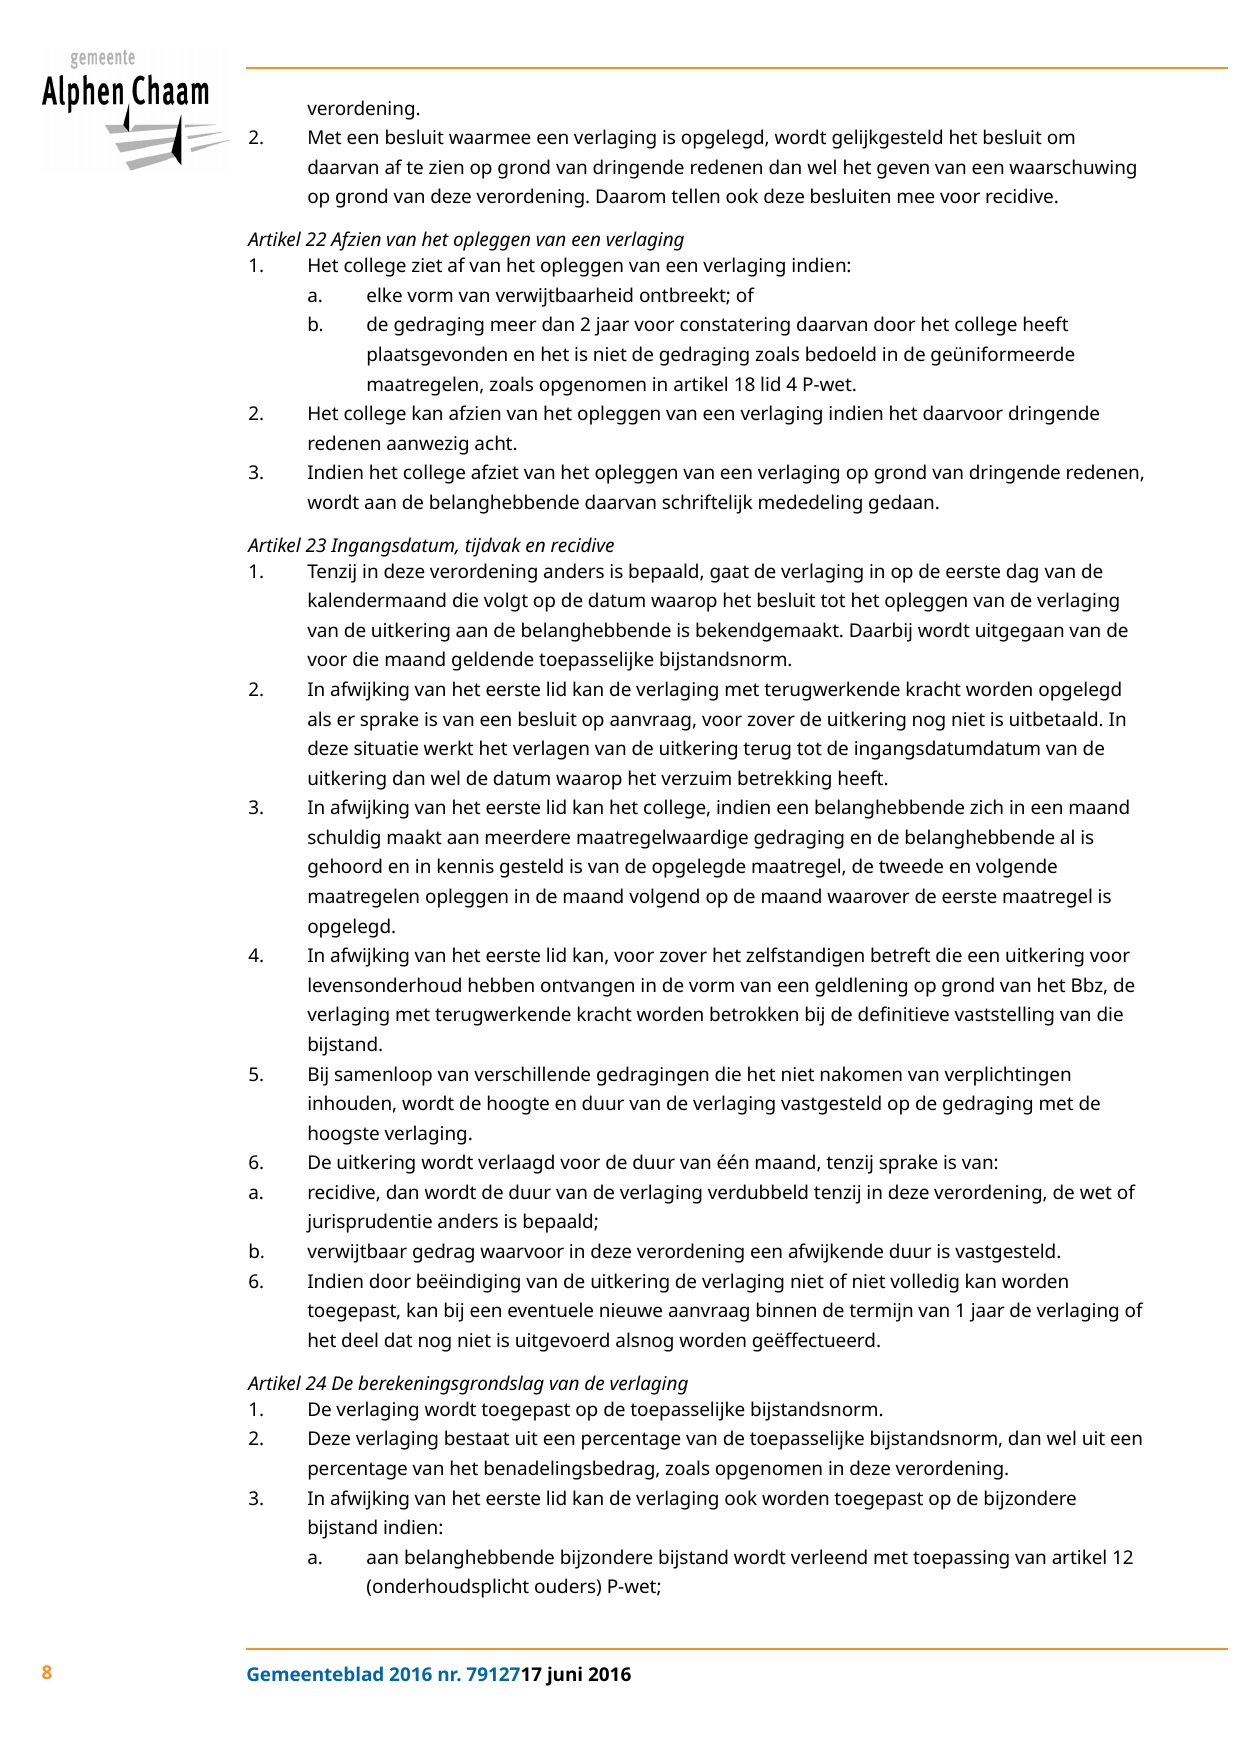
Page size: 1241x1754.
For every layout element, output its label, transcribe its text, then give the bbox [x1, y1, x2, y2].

text Artikel 23 Ingangsdatum, tijdvak en recidive [248, 532, 1152, 558]
list verwijtbaar gedrag waarvoor in deze verordening een afwijkende duur is vastgesteld. [248, 1238, 1152, 1264]
list Het college ziet af van het opleggen van een verlaging indien: [248, 252, 1152, 278]
list Deze verlaging bestaat uit een percentage van de toepasselijke bijstandsnorm, dan wel uit een percentage van het benadelingsbedrag, zoals opgenomen in deze verordening. [248, 1426, 1152, 1481]
list In afwijking van het eerste lid kan het college, indien een belanghebbende zich in een maand schuldig maakt aan meerdere maatregelwaardige gedraging en de belanghebbende al is gehoord en in kennis gesteld is van de opgelegde maatregel, de tweede en volgende maatregelen opleggen in de maand volgend op de maand waarover de eerste maatregel is opgelegd. [248, 794, 1152, 939]
list Met een besluit waarmee een verlaging is opgelegd, wordt gelijkgesteld het besluit om daarvan af te zien op grond van dringende redenen dan wel het geven van een waarschuwing op grond van deze verordening. Daarom tellen ook deze besluiten mee voor recidive. [248, 124, 1152, 209]
picture [41, 47, 231, 172]
list De verlaging wordt toegepast op de toepasselijke bijstandsnorm. [248, 1396, 1152, 1422]
text Artikel 22 Afzien van het opleggen van een verlaging [248, 227, 1152, 252]
list De uitkering wordt verlaagd voor de duur van één maand, tenzij sprake is van: [248, 1149, 1152, 1175]
list Indien het college afziet van het opleggen van een verlaging op grond van dringende redenen, wordt aan de belanghebbende daarvan schriftelijk mededeling gedaan. [248, 459, 1152, 515]
list recidive, dan wordt de duur van de verlaging verdubbeld tenzij in deze verordening, de wet of jurisprudentie anders is bepaald; [248, 1179, 1152, 1234]
list aan belanghebbende bijzondere bijstand wordt verleend met toepassing van artikel 12 (onderhoudsplicht ouders) P-wet; [307, 1544, 1152, 1599]
list Het college kan afzien van het opleggen van een verlaging indien het daarvoor dringende redenen aanwezig acht. [248, 400, 1152, 456]
list In afwijking van het eerste lid kan de verlaging met terugwerkende kracht worden opgelegd als er sprake is van een besluit op aanvraag, voor zover de uitkering nog niet is uitbetaald. In deze situatie werkt het verlagen van de uitkering terug tot de ingangsdatumdatum van de uitkering dan wel de datum waarop het verzuim betrekking heeft. [248, 676, 1152, 791]
list In afwijking van het eerste lid kan, voor zover het zelfstandigen betreft die een uitkering voor levensonderhoud hebben ontvangen in de vorm van een geldlening op grond van het Bbz, de verlaging met terugwerkende kracht worden betrokken bij de definitieve vaststelling van die bijstand. [248, 942, 1152, 1057]
list Tenzij in deze verordening anders is bepaald, gaat de verlaging in op de eerste dag van de kalendermaand die volgt op de datum waarop het besluit tot het opleggen van de verlaging van de uitkering aan de belanghebbende is bekendgemaakt. Daarbij wordt uitgegaan van de voor die maand geldende toepasselijke bijstandsnorm. [248, 558, 1152, 672]
text Artikel 24 De berekeningsgrondslag van de verlaging [248, 1370, 1152, 1396]
list Bij samenloop van verschillende gedragingen die het niet nakomen van verplichtingen inhouden, wordt de hoogte en duur van de verlaging vastgesteld op de gedraging met de hoogste verlaging. [248, 1061, 1152, 1146]
list elke vorm van verwijtbaarheid ontbreekt; of [307, 282, 1152, 308]
list Indien door beëindiging van de uitkering de verlaging niet of niet volledig kan worden toegepast, kan bij een eventuele nieuwe aanvraag binnen de termijn van 1 jaar de verlaging of het deel dat nog niet is uitgevoerd alsnog worden geëffectueerd. [248, 1268, 1152, 1353]
list de gedraging meer dan 2 jaar voor constatering daarvan door het college heeft plaatsgevonden en het is niet de gedraging zoals bedoeld in de geüniformeerde maatregelen, zoals opgenomen in artikel 18 lid 4 P-wet. [307, 312, 1152, 396]
list verordening. [248, 95, 1152, 121]
list In afwijking van het eerste lid kan de verlaging ook worden toegepast op de bijzondere bijstand indien: [248, 1485, 1152, 1540]
